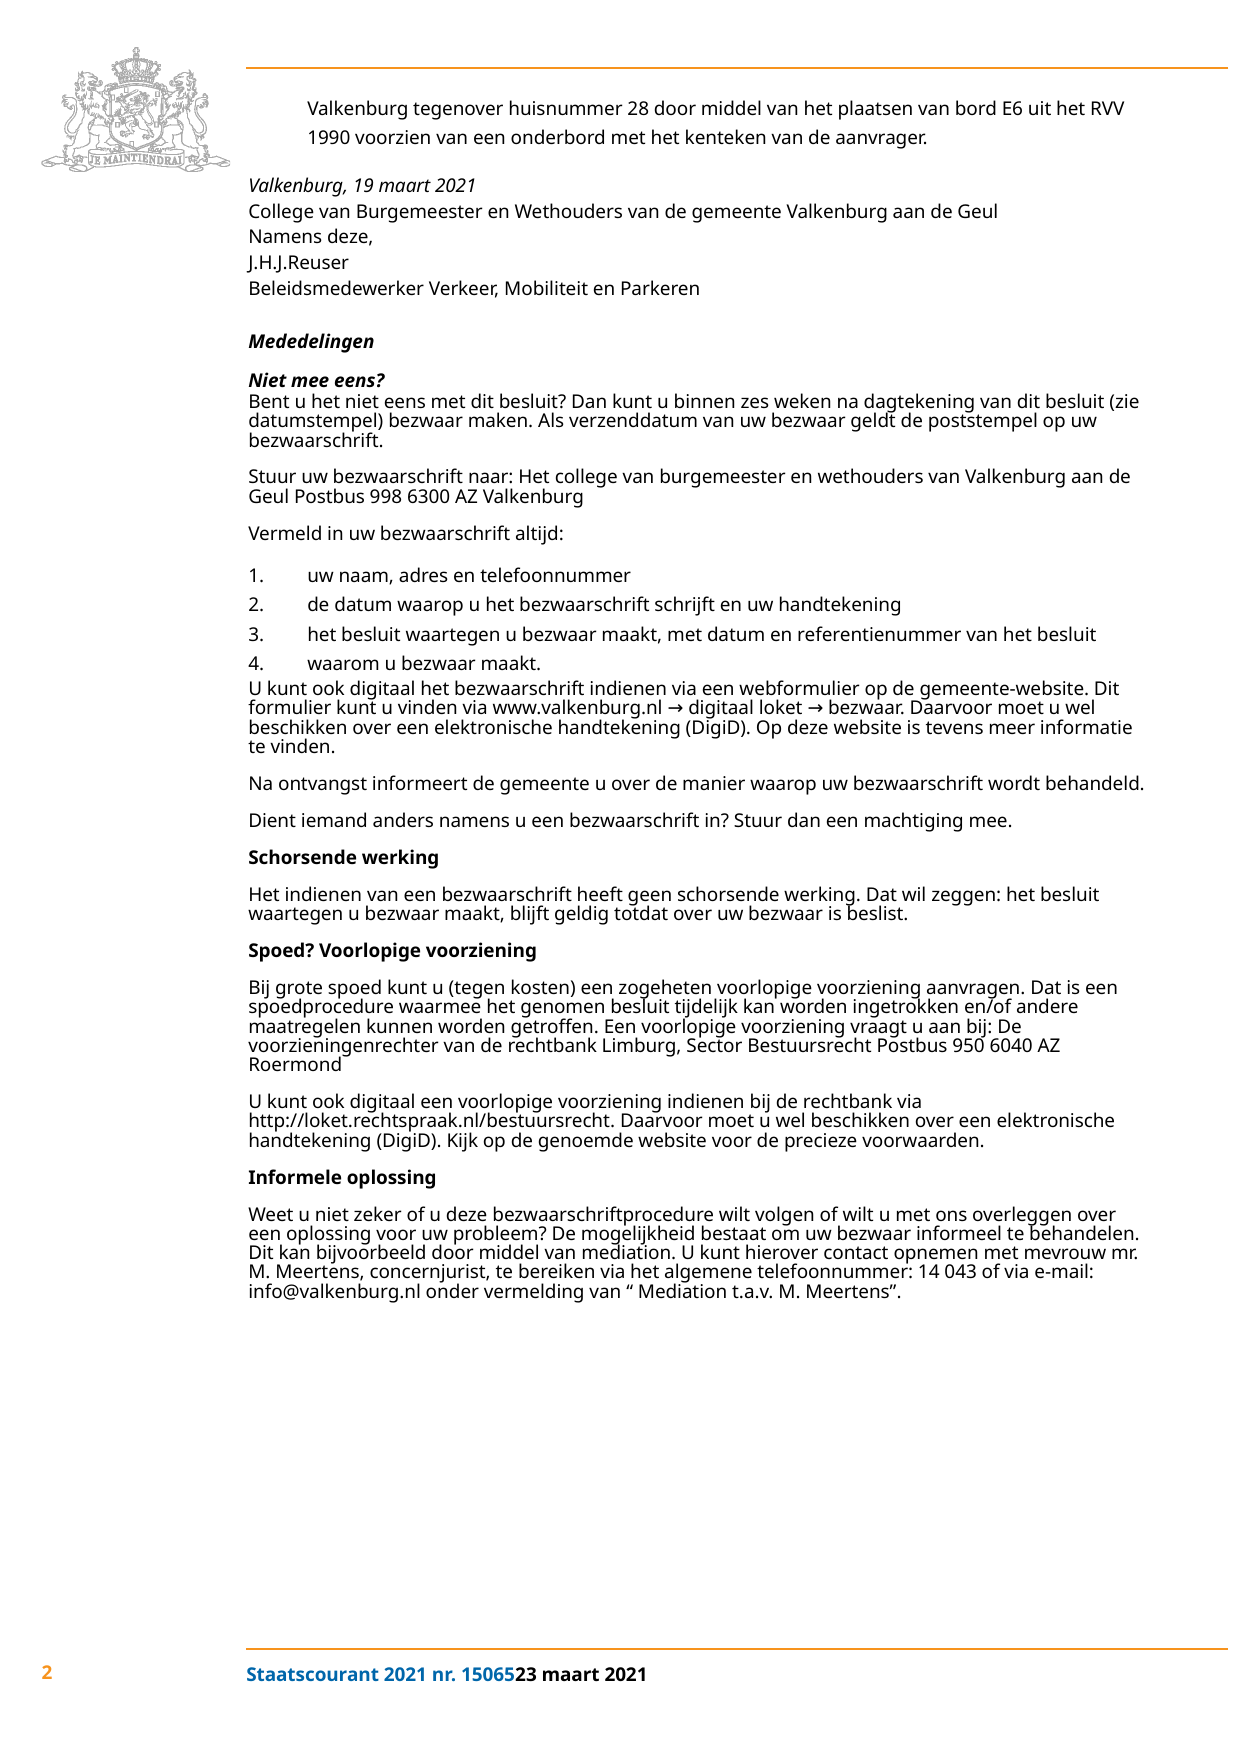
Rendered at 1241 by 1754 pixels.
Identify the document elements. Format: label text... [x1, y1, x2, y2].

text Beleidsmedewerker Verkeer, Mobiliteit en Parkeren [248, 275, 1152, 301]
text Bent u het niet eens met dit besluit? Dan kunt u binnen zes weken na dagtekening van dit besluit (zie datumstempel) bezwaar maken. Als verzenddatum van uw bezwaar geldt de poststempel op uw bezwaarschrift. [248, 393, 1152, 451]
text Dient iemand anders namens u een bezwaarschrift in? Stuur dan een machtiging mee. [248, 812, 1152, 831]
text Niet mee eens? [248, 367, 1152, 393]
text Spoed? Voorlopige voorziening [248, 942, 1152, 961]
text Vermeld in uw bezwaarschrift altijd: [248, 525, 1152, 544]
list waarom u bezwaar maakt. [248, 651, 1152, 676]
text Valkenburg, 19 maart 2021 [248, 172, 1152, 198]
text U kunt ook digitaal het bezwaarschrift indienen via een webformulier op de gemeente-website. Dit formulier kunt u vinden via www.valkenburg.nl → digitaal loket → bezwaar. Daarvoor moet u wel beschikken over een elektronische handtekening (DigiD). Op deze website is tevens meer informatie te vinden. [248, 680, 1152, 757]
text College van Burgemeester en Wethouders van de gemeente Valkenburg aan de Geul [248, 198, 1152, 224]
text Namens deze, [248, 224, 1152, 249]
text Na ontvangst informeert de gemeente u over de manier waarop uw bezwaarschrift wordt behandeld. [248, 775, 1152, 794]
text Bij grote spoed kunt u (tegen kosten) een zogeheten voorlopige voorziening aanvragen. Dat is een spoedprocedure waarmee het genomen besluit tijdelijk kan worden ingetrokken en/of andere maatregelen kunnen worden getroffen. Een voorlopige voorziening vraagt u aan bij: De voorzieningenrechter van de rechtbank Limburg, Sector Bestuursrecht Postbus 950 6040 AZ Roermond [248, 979, 1152, 1075]
text U kunt ook digitaal een voorlopige voorziening indienen bij de rechtbank via http://loket.rechtspraak.nl/bestuursrecht. Daarvoor moet u wel beschikken over een elektronische handtekening (DigiD). Kijk op de genoemde website voor de precieze voorwaarden. [248, 1093, 1152, 1151]
text Stuur uw bezwaarschrift naar: Het college van burgemeester en wethouders van Valkenburg aan de Geul Postbus 998 6300 AZ Valkenburg [248, 468, 1152, 507]
text J.H.J.Reuser [248, 249, 1152, 275]
list uw naam, adres en telefoonnummer [248, 562, 1152, 587]
list het besluit waartegen u bezwaar maakt, met datum en referentienummer van het besluit [248, 621, 1152, 647]
text Het indienen van een bezwaarschrift heeft geen schorsende werking. Dat wil zeggen: het besluit waartegen u bezwaar maakt, blijft geldig totdat over uw bezwaar is beslist. [248, 886, 1152, 924]
text Schorsende werking [248, 849, 1152, 868]
text Weet u niet zeker of u deze bezwaarschriftprocedure wilt volgen of wilt u met ons overleggen over een oplossing voor uw probleem? De mogelijkheid bestaat om uw bezwaar informeel te behandelen. Dit kan bijvoorbeeld door middel van mediation. U kunt hierover contact opnemen met mevrouw mr. M. Meertens, concernjurist, te bereiken via het algemene telefoonnummer: 14 043 of via e-mail: info@valkenburg.nl onder vermelding van “ Mediation t.a.v. M. Meertens”. [248, 1206, 1152, 1302]
text Informele oplossing [248, 1169, 1152, 1188]
list de datum waarop u het bezwaarschrift schrijft en uw handtekening [248, 591, 1152, 617]
picture [41, 47, 231, 172]
text Mededelingen [248, 328, 1152, 354]
list Valkenburg tegenover huisnummer 28 door middel van het plaatsen van bord E6 uit het RVV 1990 voorzien van een onderbord met het kenteken van de aanvrager. [248, 95, 1152, 150]
